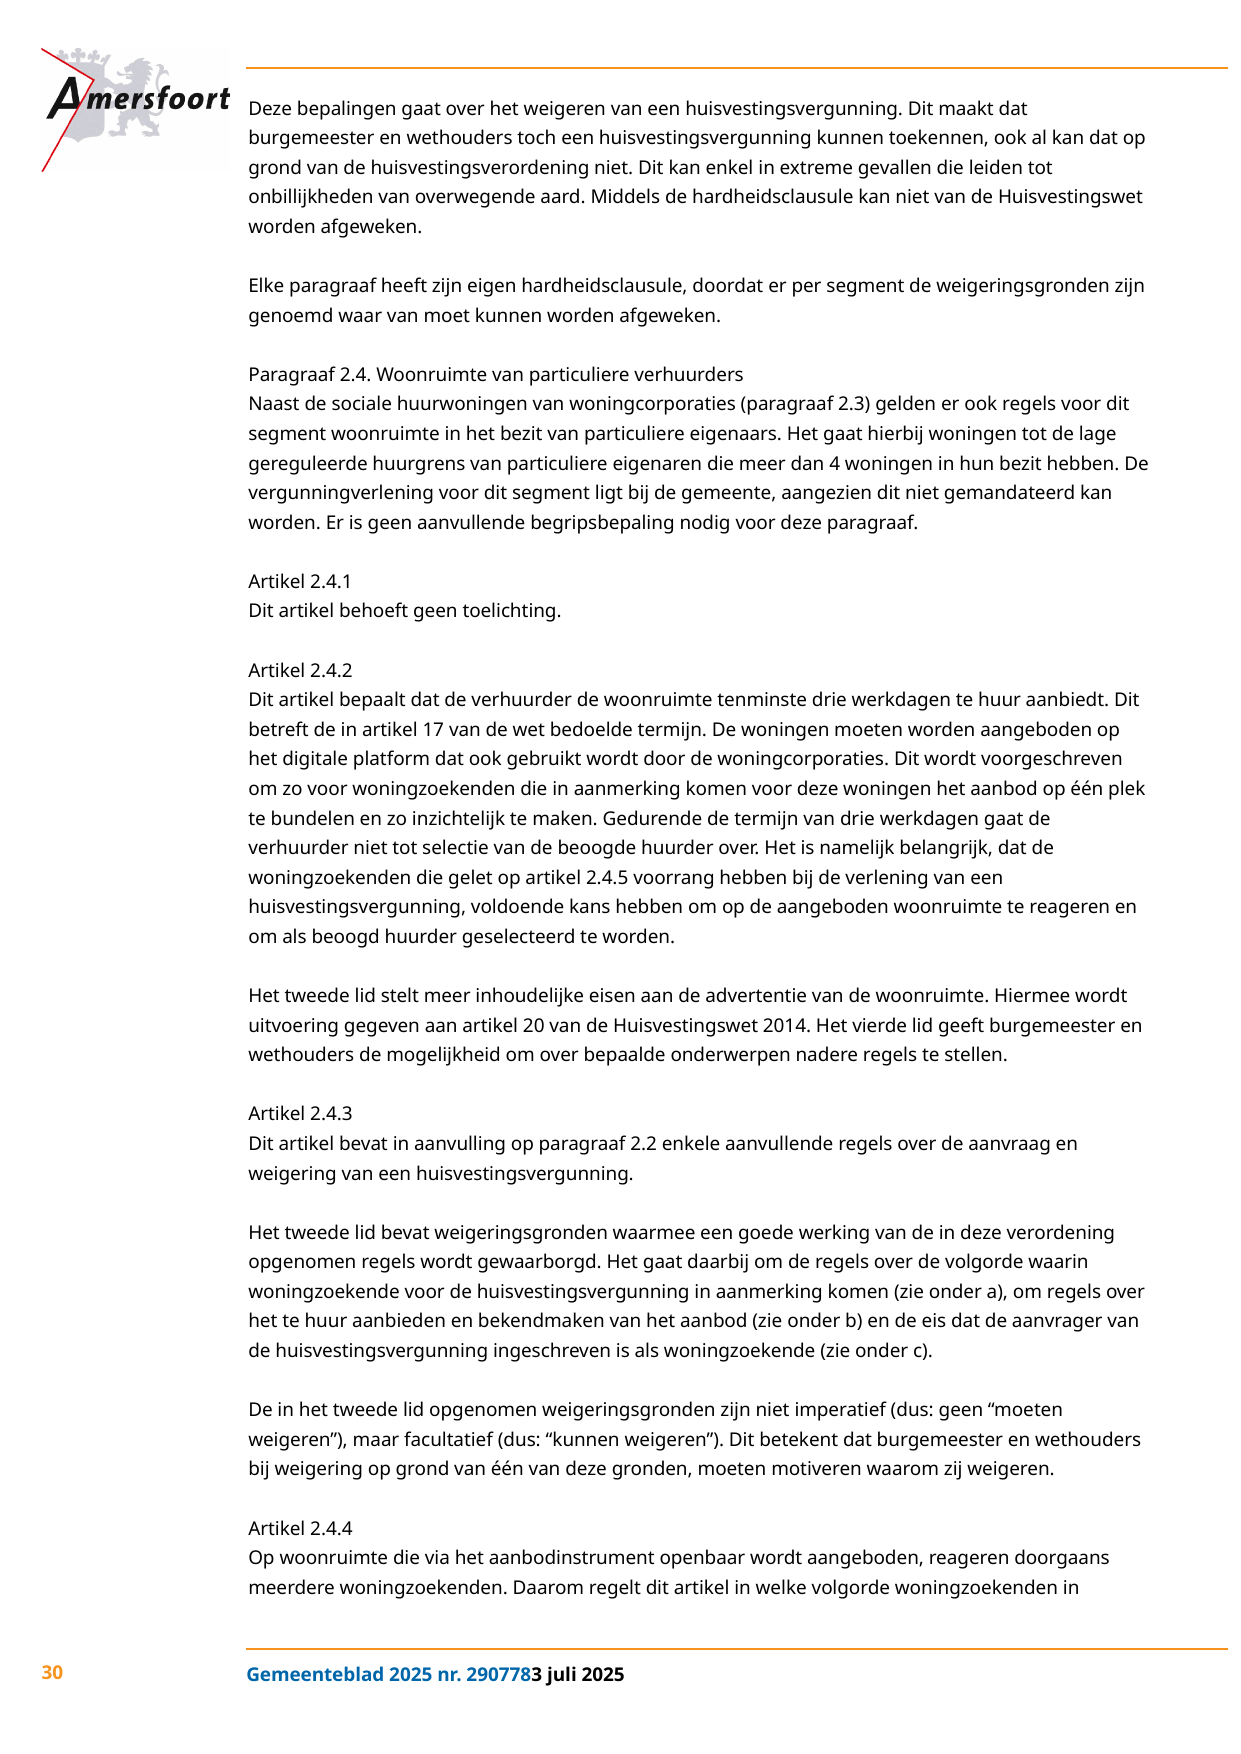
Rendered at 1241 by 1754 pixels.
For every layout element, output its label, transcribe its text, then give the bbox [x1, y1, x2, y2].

text Op woonruimte die via het aanbodinstrument openbaar wordt aangeboden, reageren doorgaans meerdere woningzoekenden. Daarom regelt dit artikel in welke volgorde woningzoekenden in [248, 1544, 1152, 1600]
text Dit artikel bevat in aanvulling op paragraaf 2.2 enkele aanvullende regels over de aanvraag en weigering van een huisvestingsvergunning. [248, 1130, 1152, 1186]
text Artikel 2.4.1 [248, 568, 1152, 594]
text Naast de sociale huurwoningen van woningcorporaties (paragraaf 2.3) gelden er ook regels voor dit segment woonruimte in het bezit van particuliere eigenaars. Het gaat hierbij woningen tot de lage gereguleerde huurgrens van particuliere eigenaren die meer dan 4 woningen in hun bezit hebben. De vergunningverlening voor dit segment ligt bij de gemeente, aangezien dit niet gemandateerd kan worden. Er is geen aanvullende begripsbepaling nodig voor deze paragraaf. [248, 391, 1152, 535]
text Het tweede lid stelt meer inhoudelijke eisen aan de advertentie van de woonruimte. Hiermee wordt uitvoering gegeven aan artikel 20 van de Huisvestingswet 2014. Het vierde lid geeft burgemeester en wethouders de mogelijkheid om over bepaalde onderwerpen nadere regels te stellen. [248, 982, 1152, 1067]
text Artikel 2.4.2 [248, 657, 1152, 683]
picture [41, 47, 231, 172]
text De in het tweede lid opgenomen weigeringsgronden zijn niet imperatief (dus: geen “moeten weigeren”), maar facultatief (dus: “kunnen weigeren”). Dit betekent dat burgemeester en wethouders bij weigering op grond van één van deze gronden, moeten motiveren waarom zij weigeren. [248, 1396, 1152, 1481]
text Het tweede lid bevat weigeringsgronden waarmee een goede werking van de in deze verordening opgenomen regels wordt gewaarborgd. Het gaat daarbij om de regels over de volgorde waarin woningzoekende voor de huisvestingsvergunning in aanmerking komen (zie onder a), om regels over het te huur aanbieden en bekendmaken van het aanbod (zie onder b) en de eis dat de aanvrager van de huisvestingsvergunning ingeschreven is als woningzoekende (zie onder c). [248, 1219, 1152, 1363]
text Artikel 2.4.4 [248, 1515, 1152, 1541]
text Dit artikel bepaalt dat de verhuurder de woonruimte tenminste drie werkdagen te huur aanbiedt. Dit betreft de in artikel 17 van de wet bedoelde termijn. De woningen moeten worden aangeboden op het digitale platform dat ook gebruikt wordt door de woningcorporaties. Dit wordt voorgeschreven om zo voor woningzoekenden die in aanmerking komen voor deze woningen het aanbod op één plek te bundelen en zo inzichtelijk te maken. Gedurende de termijn van drie werkdagen gaat de verhuurder niet tot selectie van de beoogde huurder over. Het is namelijk belangrijk, dat de woningzoekenden die gelet op artikel 2.4.5 voorrang hebben bij de verlening van een huisvestingsvergunning, voldoende kans hebben om op de aangeboden woonruimte te reageren en om als beoogd huurder geselecteerd te worden. [248, 686, 1152, 949]
text Dit artikel behoeft geen toelichting. [248, 598, 1152, 623]
text Artikel 2.4.3 [248, 1101, 1152, 1126]
text Elke paragraaf heeft zijn eigen hardheidsclausule, doordat er per segment de weigeringsgronden zijn genoemd waar van moet kunnen worden afgeweken. [248, 272, 1152, 328]
text Deze bepalingen gaat over het weigeren van een huisvestingsvergunning. Dit maakt dat burgemeester en wethouders toch een huisvestingsvergunning kunnen toekennen, ook al kan dat op grond van de huisvestingsverordening niet. Dit kan enkel in extreme gevallen die leiden tot onbillijkheden van overwegende aard. Middels de hardheidsclausule kan niet van de Huisvestingswet worden afgeweken. [248, 95, 1152, 239]
text Paragraaf 2.4. Woonruimte van particuliere verhuurders [248, 361, 1152, 387]
